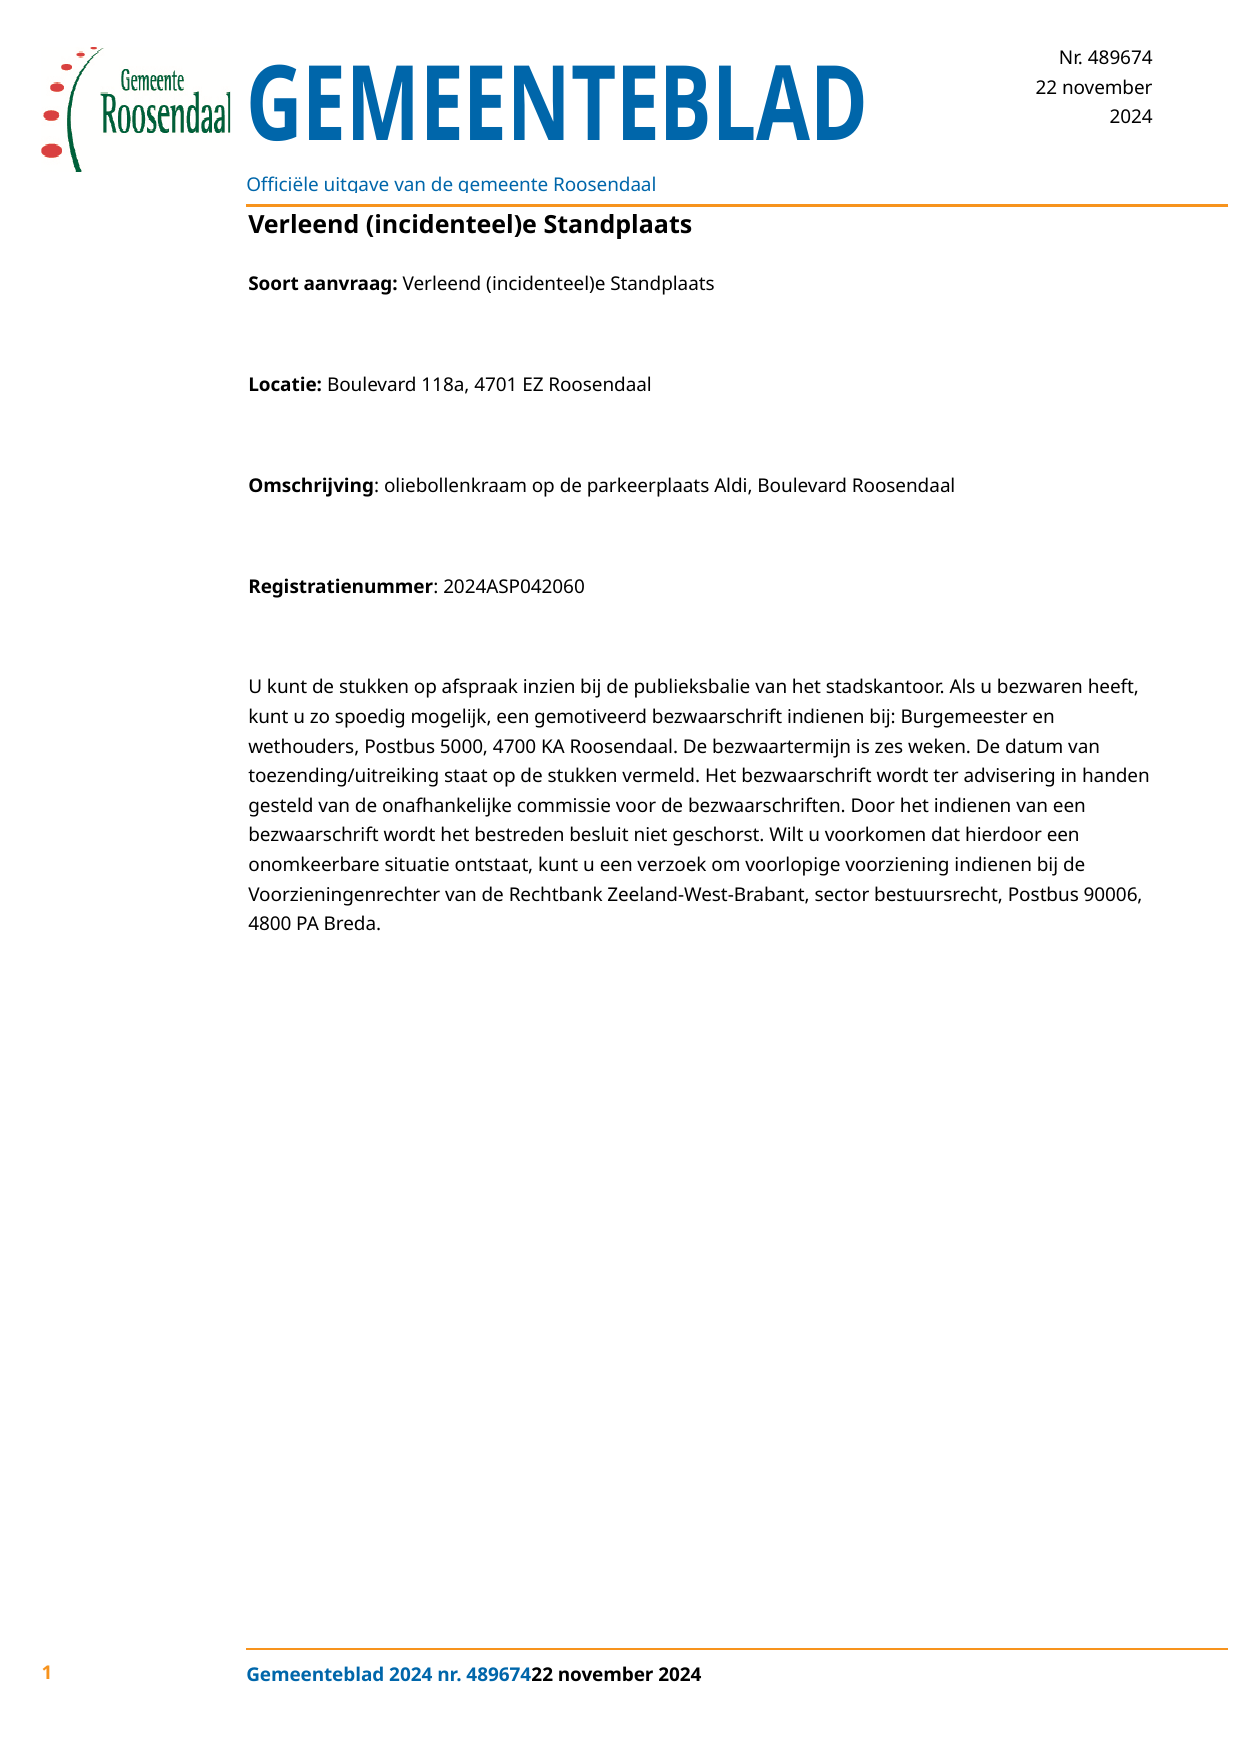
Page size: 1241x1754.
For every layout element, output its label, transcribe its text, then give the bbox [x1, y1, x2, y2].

text Registratienummer: 2024ASP042060 [248, 573, 1152, 598]
text Soort aanvraag: Verleend (incidenteel)e Standplaats [248, 270, 1152, 296]
text Omschrijving: oliebollenkraam op de parkeerplaats Aldi, Boulevard Roosendaal [248, 472, 1152, 498]
text Verleend (incidenteel)e Standplaats [248, 207, 1152, 241]
picture [41, 47, 231, 172]
text Locatie: Boulevard 118a, 4701 EZ Roosendaal [248, 371, 1152, 397]
text U kunt de stukken op afspraak inzien bij de publieksbalie van het stadskantoor. Als u bezwaren heeft, kunt u zo spoedig mogelijk, een gemotiveerd bezwaarschrift indienen bij: Burgemeester en wethouders, Postbus 5000, 4700 KA Roosendaal. De bezwaartermijn is zes weken. De datum van toezending/uitreiking staat op de stukken vermeld. Het bezwaarschrift wordt ter advisering in handen gesteld van de onafhankelijke commissie voor de bezwaarschriften. Door het indienen van een bezwaarschrift wordt het bestreden besluit niet geschorst. Wilt u voorkomen dat hierdoor een onomkeerbare situatie ontstaat, kunt u een verzoek om voorlopige voorziening indienen bij de Voorzieningenrechter van de Rechtbank Zeeland-West-Brabant, sector bestuursrecht, Postbus 90006, 4800 PA Breda. [248, 674, 1152, 936]
